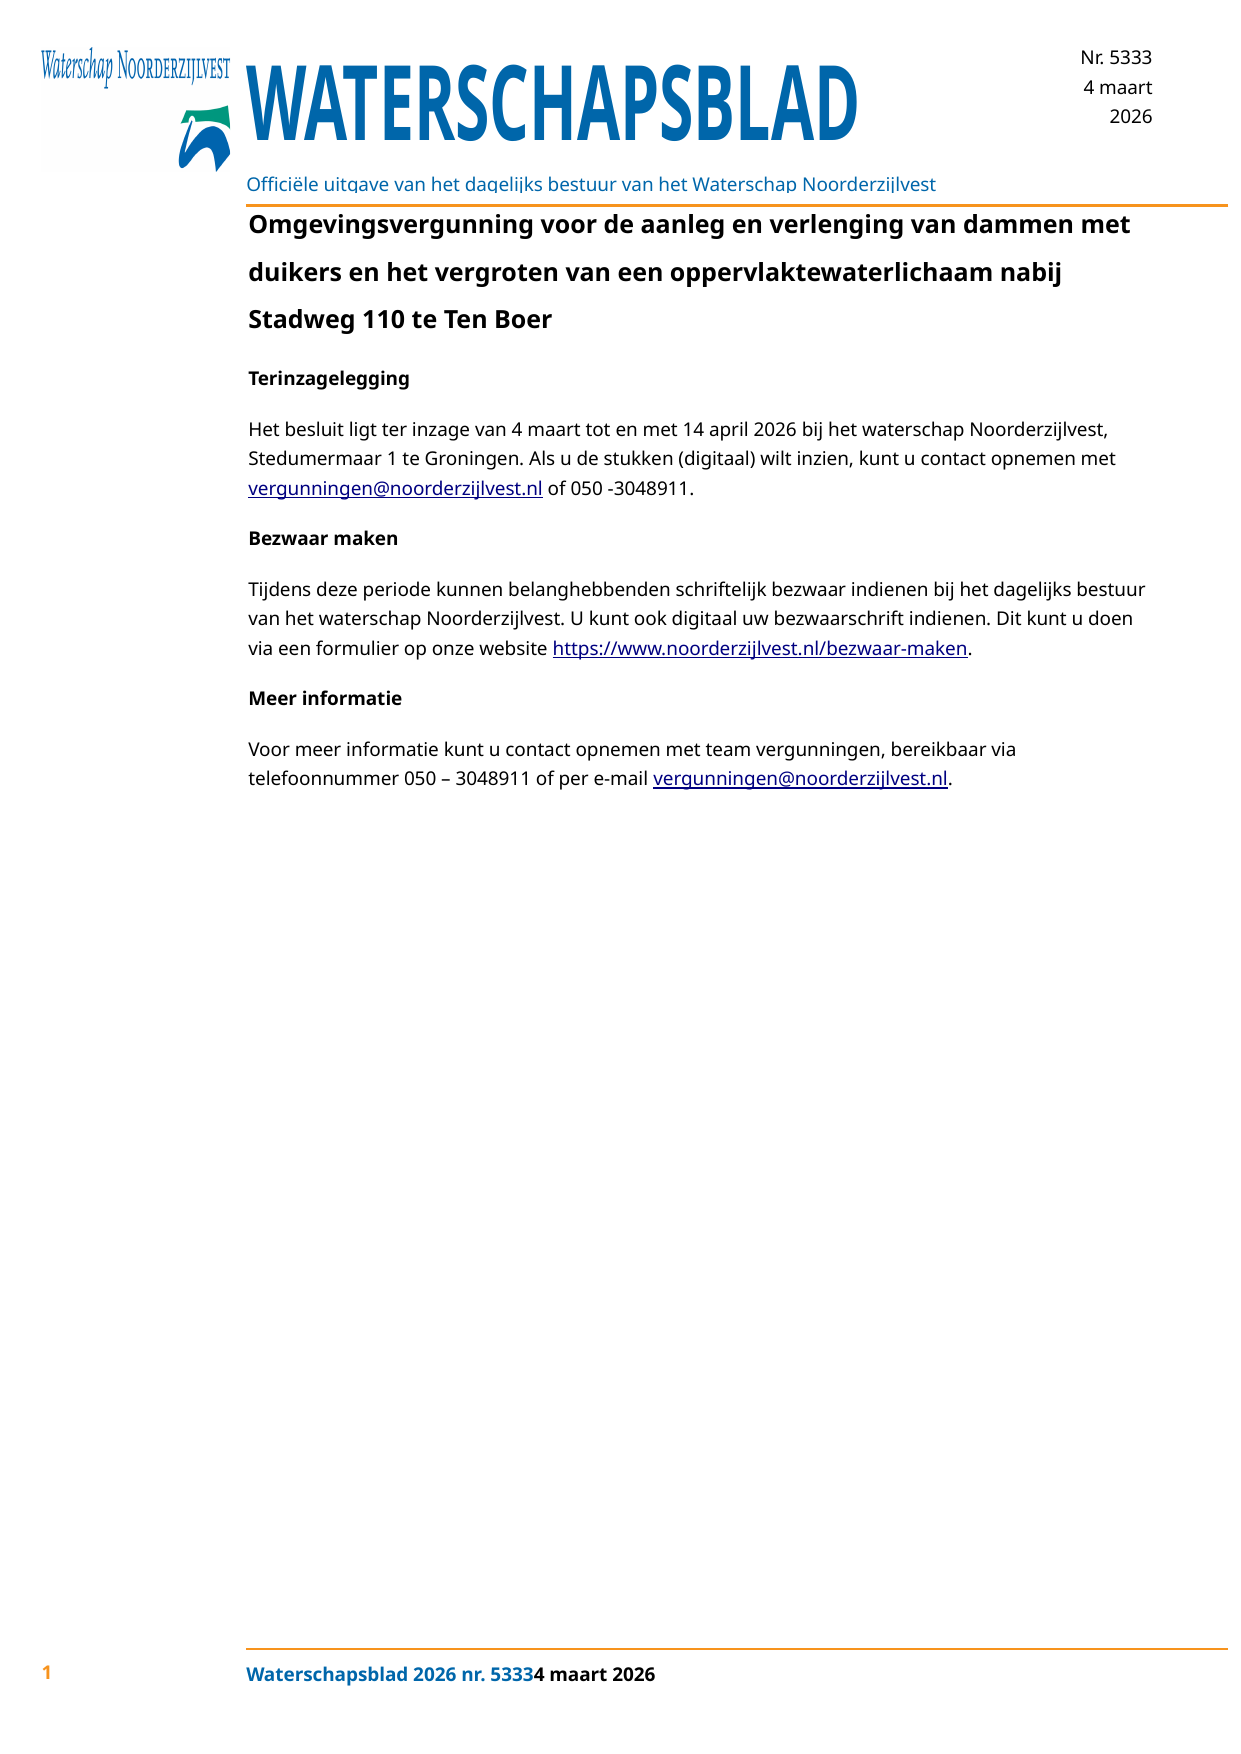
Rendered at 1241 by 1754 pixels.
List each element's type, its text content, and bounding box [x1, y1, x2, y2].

text Bezwaar maken [248, 526, 1152, 551]
text Meer informatie [248, 686, 1152, 711]
picture [41, 47, 231, 172]
text Tijdens deze periode kunnen belanghebbenden schriftelijk bezwaar indienen bij het dagelijks bestuur van het waterschap Noorderzijlvest. U kunt ook digitaal uw bezwaarschrift indienen. Dit kunt u doen via een formulier op onze website https://www.noorderzijlvest.nl/bezwaar-maken. [248, 576, 1152, 661]
text Terinzagelegging [248, 366, 1152, 391]
text Omgevingsvergunning voor de aanleg en verlenging van dammen met duikers en het vergroten van een oppervlaktewaterlichaam nabij Stadweg 110 te Ten Boer [248, 207, 1152, 336]
text Het besluit ligt ter inzage van 4 maart tot en met 14 april 2026 bij het waterschap Noorderzijlvest, Stedumermaar 1 te Groningen. Als u de stukken (digitaal) wilt inzien, kunt u contact opnemen met vergunningen@noorderzijlvest.nl of 050 -3048911. [248, 416, 1152, 501]
text Voor meer informatie kunt u contact opnemen met team vergunningen, bereikbaar via telefoonnummer 050 – 3048911 of per e-mail vergunningen@noorderzijlvest.nl. [248, 736, 1152, 791]
